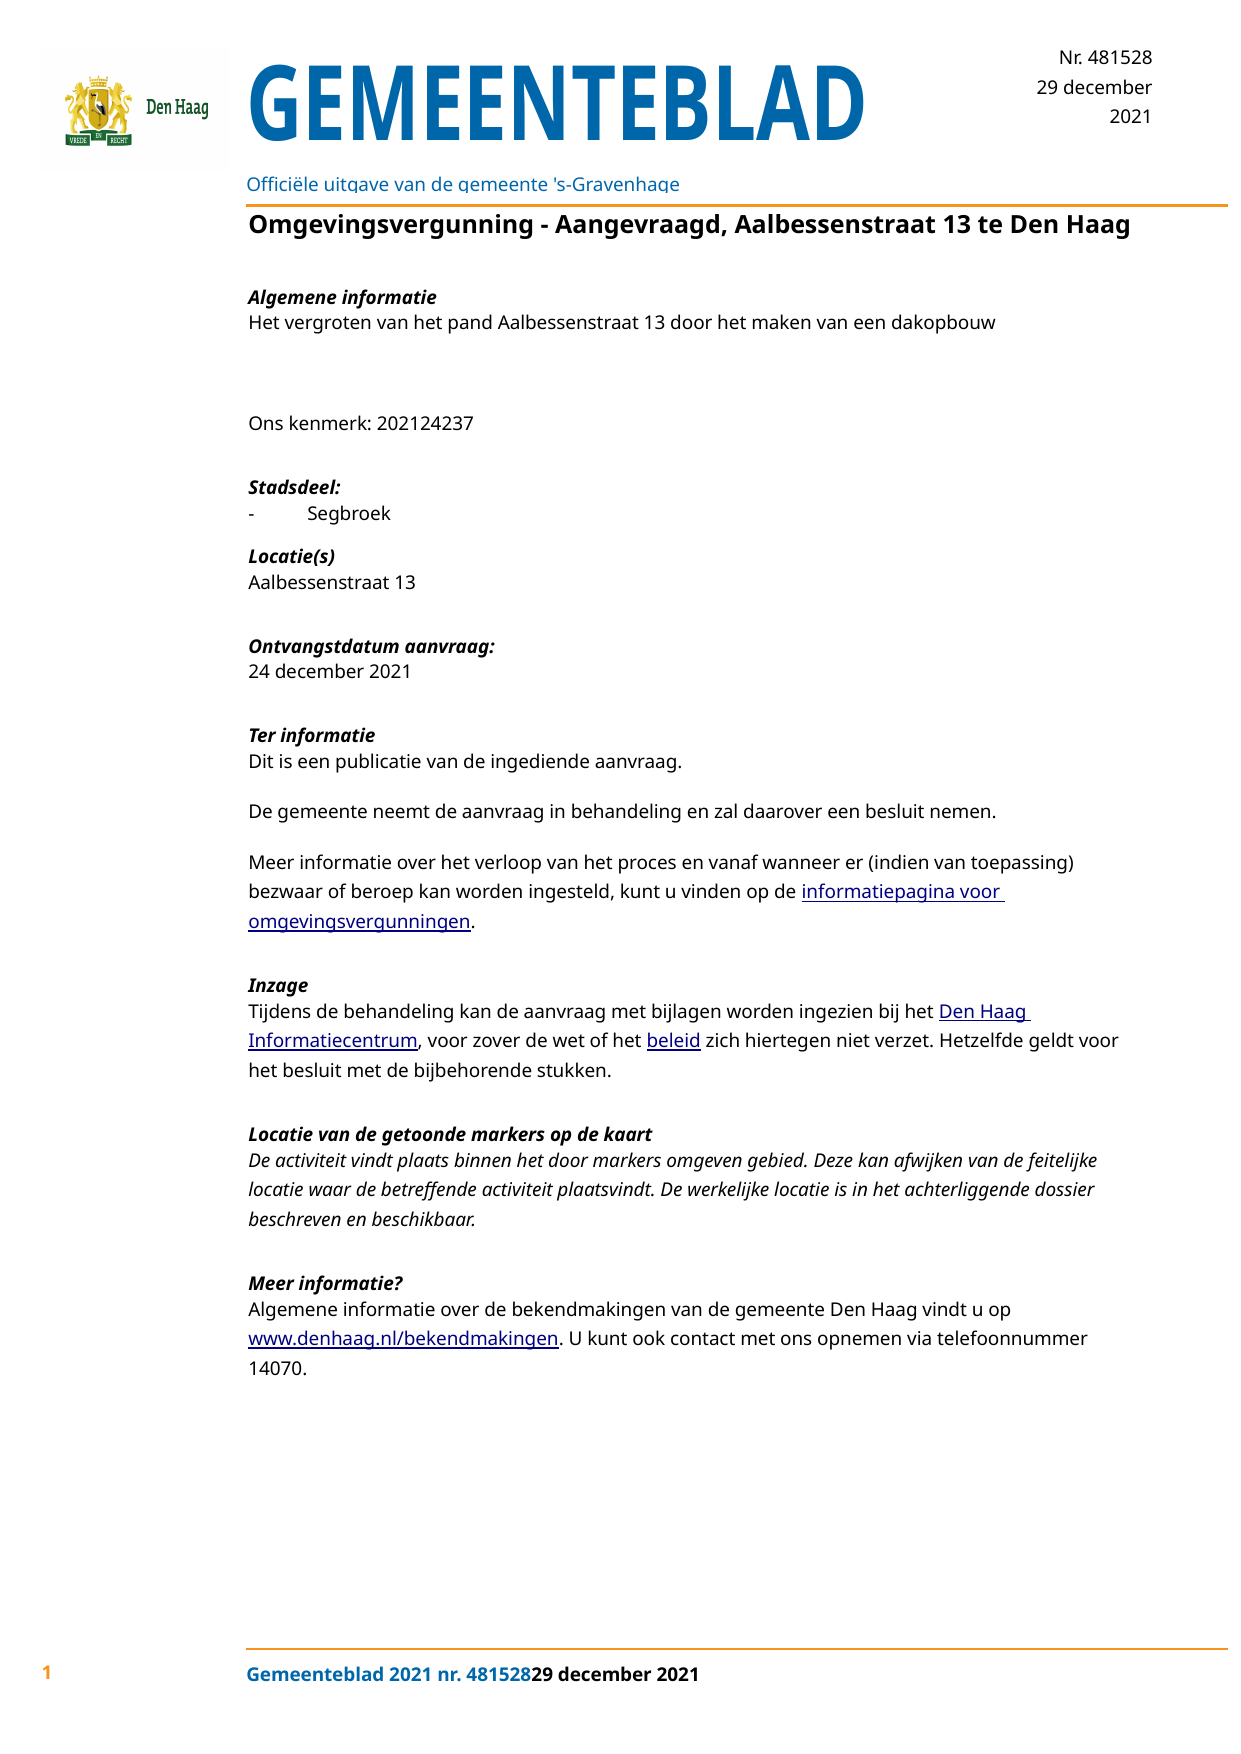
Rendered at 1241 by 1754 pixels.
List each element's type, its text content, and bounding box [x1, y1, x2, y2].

text Locatie(s) [248, 543, 1152, 569]
text Aalbessenstraat 13 [248, 569, 1152, 595]
text Meer informatie over het verloop van het proces en vanaf wanneer er (indien van toepassing) bezwaar of beroep kan worden ingesteld, kunt u vinden op de informatiepagina voor omgevingsvergunningen. [248, 849, 1152, 934]
text Ontvangstdatum aanvraag: [248, 633, 1152, 659]
text Stadsdeel: [248, 474, 1152, 500]
text Tijdens de behandeling kan de aanvraag met bijlagen worden ingezien bij het Den Haag Informatiecentrum, voor zover de wet of het beleid zich hiertegen niet verzet. Hetzelfde geldt voor het besluit met de bijbehorende stukken. [248, 998, 1152, 1083]
text Dit is een publicatie van de ingediende aanvraag. [248, 748, 1152, 774]
text De gemeente neemt de aanvraag in behandeling en zal daarover een besluit nemen. [248, 799, 1152, 824]
text Algemene informatie over de bekendmakingen van de gemeente Den Haag vindt u op www.denhaag.nl/bekendmakingen. U kunt ook contact met ons opnemen via telefoonnummer 14070. [248, 1296, 1152, 1381]
text Omgevingsvergunning - Aangevraagd, Aalbessenstraat 13 te Den Haag [248, 207, 1152, 241]
text Ons kenmerk: 202124237 [248, 410, 1152, 436]
text Inzage [248, 972, 1152, 998]
picture [41, 47, 231, 172]
text 24 december 2021 [248, 659, 1152, 684]
list Segbroek [248, 500, 1152, 526]
text De activiteit vindt plaats binnen het door markers omgeven gebied. Deze kan afwijken van de feitelijke locatie waar de betreffende activiteit plaatsvindt. De werkelijke locatie is in het achterliggende dossier beschreven en beschikbaar. [248, 1147, 1152, 1232]
text Ter informatie [248, 723, 1152, 748]
text Meer informatie? [248, 1270, 1152, 1296]
text Locatie van de getoonde markers op de kaart [248, 1121, 1152, 1147]
text Het vergroten van het pand Aalbessenstraat 13 door het maken van een dakopbouw [248, 309, 1152, 335]
text Algemene informatie [248, 284, 1152, 309]
